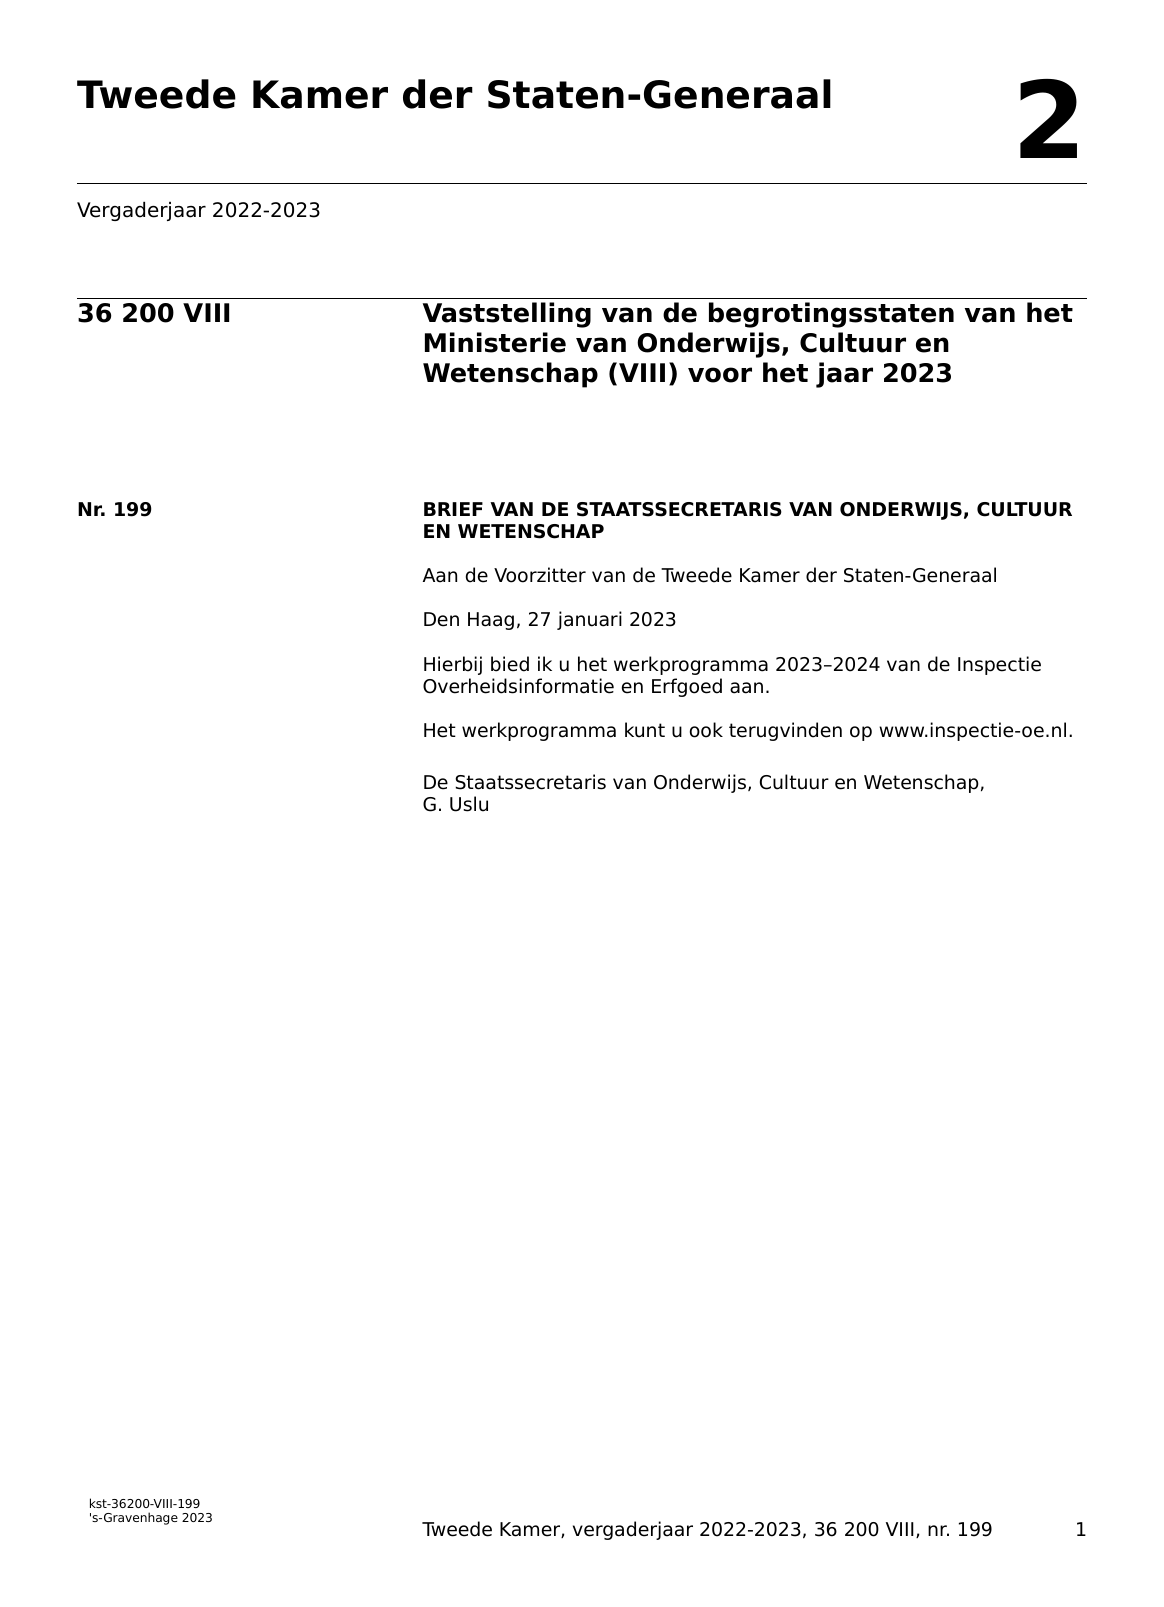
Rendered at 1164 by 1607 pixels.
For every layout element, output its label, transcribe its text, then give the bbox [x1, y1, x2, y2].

text Den Haag, 27 januari 2023 [422, 609, 1087, 631]
subtitle 36 200 VIII Vaststelling van de begrotingsstaten van het Ministerie van Onderwijs, Cultuur en Wetenschap (VIII) voor het jaar 2023 [77, 299, 1087, 388]
table_header 2 [886, 59, 1087, 183]
text 's-Gravenhage 2023 [88, 1511, 323, 1525]
table_header Tweede Kamer der Staten-Generaal [77, 59, 886, 183]
text Aan de Voorzitter van de Tweede Kamer der Staten-Generaal [422, 565, 1087, 587]
subtitle Nr. 199 BRIEF VAN DE STAATSSECRETARIS VAN ONDERWIJS, CULTUUR EN WETENSCHAP [77, 499, 1087, 543]
table_cell Vergaderjaar 2022-2023 [77, 184, 1087, 298]
text Het werkprogramma kunt u ook terugvinden op www.inspectie-oe.nl. [422, 720, 1087, 742]
text De Staatssecretaris van Onderwijs, Cultuur en Wetenschap, G. Uslu [422, 772, 1087, 816]
text kst-36200-VIII-199 [88, 1497, 323, 1511]
text Hierbij bied ik u het werkprogramma 2023–2024 van de Inspectie Overheidsinformatie en Erfgoed aan. [422, 653, 1087, 697]
